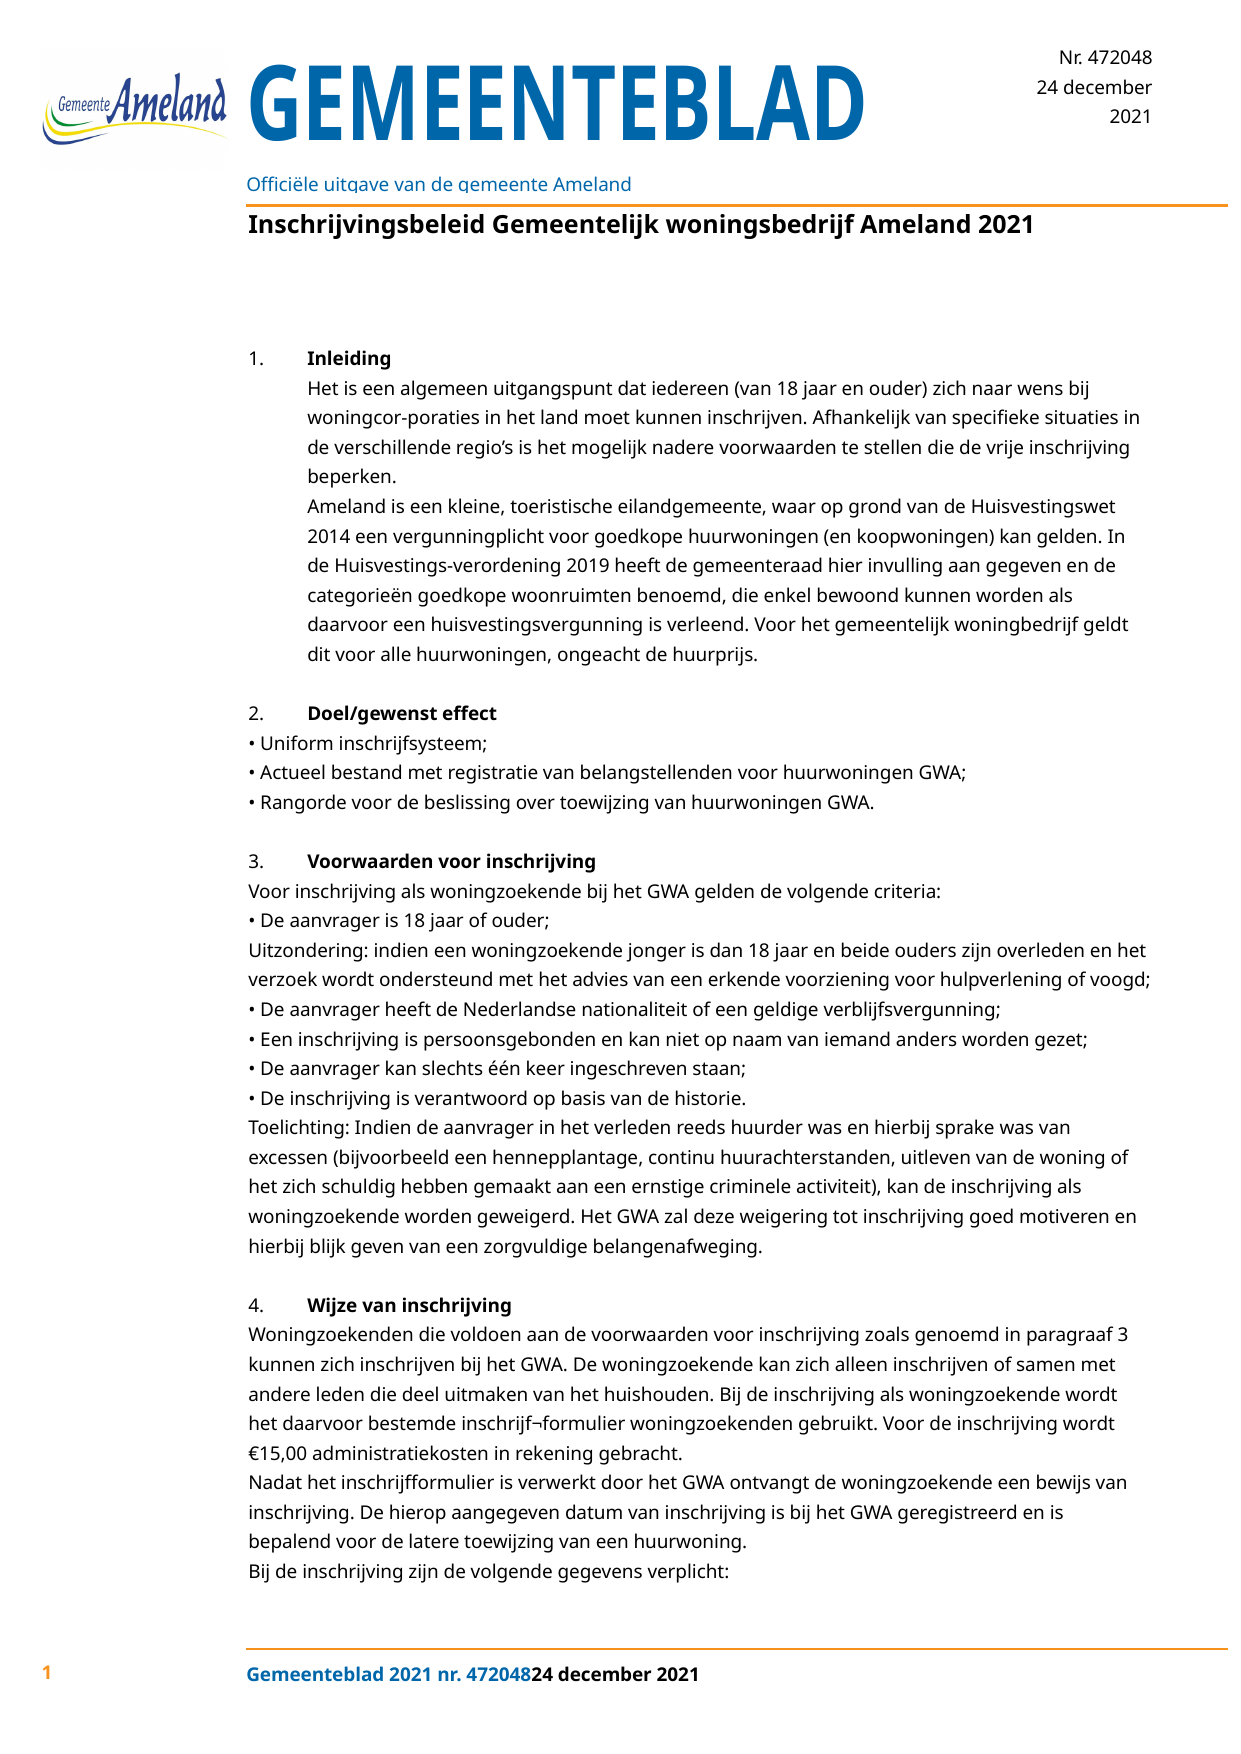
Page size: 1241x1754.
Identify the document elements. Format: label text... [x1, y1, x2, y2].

text • Actueel bestand met registratie van belangstellenden voor huurwoningen GWA; [248, 759, 1152, 785]
list Wijze van inschrijving [248, 1292, 1152, 1318]
text Bij de inschrijving zijn de volgende gegevens verplicht: [248, 1558, 1152, 1584]
text Uitzondering: indien een woningzoekende jonger is dan 18 jaar en beide ouders zijn overleden en het verzoek wordt ondersteund met het advies van een erkende voorziening voor hulpverlening of voogd; [248, 937, 1152, 992]
text Inschrijvingsbeleid Gemeentelijk woningsbedrijf Ameland 2021 [248, 207, 1152, 241]
text Voor inschrijving als woningzoekende bij het GWA gelden de volgende criteria: [248, 878, 1152, 903]
picture [41, 47, 231, 172]
text • Een inschrijving is persoonsgebonden en kan niet op naam van iemand anders worden gezet; [248, 1026, 1152, 1051]
text • Uniform inschrijfsysteem; [248, 730, 1152, 756]
text Woningzoekenden die voldoen aan de voorwaarden voor inschrijving zoals genoemd in paragraaf 3 kunnen zich inschrijven bij het GWA. De woningzoekende kan zich alleen inschrijven of samen met andere leden die deel uitmaken van het huishouden. Bij de inschrijving als woningzoekende wordt het daarvoor bestemde inschrijf¬formulier woningzoekenden gebruikt. Voor de inschrijving wordt €15,00 administratiekosten in rekening gebracht. [248, 1322, 1152, 1466]
list Het is een algemeen uitgangspunt dat iedereen (van 18 jaar en ouder) zich naar wens bij woningcor-poraties in het land moet kunnen inschrijven. Afhankelijk van specifieke situaties in de verschillende regio’s is het mogelijk nadere voorwaarden te stellen die de vrije inschrijving beperken. [248, 375, 1152, 489]
text Toelichting: Indien de aanvrager in het verleden reeds huurder was en hierbij sprake was van excessen (bijvoorbeeld een hennepplantage, continu huurachterstanden, uitleven van de woning of het zich schuldig hebben gemaakt aan een ernstige criminele activiteit), kan de inschrijving als woningzoekende worden geweigerd. Het GWA zal deze weigering tot inschrijving goed motiveren en hierbij blijk geven van een zorgvuldige belangenafweging. [248, 1114, 1152, 1258]
text • De aanvrager heeft de Nederlandse nationaliteit of een geldige verblijfsvergunning; [248, 996, 1152, 1022]
text • De aanvrager kan slechts één keer ingeschreven staan; [248, 1055, 1152, 1081]
list Inleiding [248, 345, 1152, 371]
text • De aanvrager is 18 jaar of ouder; [248, 907, 1152, 933]
list Doel/gewenst effect [248, 700, 1152, 726]
text Nadat het inschrijfformulier is verwerkt door het GWA ontvangt de woningzoekende een bewijs van inschrijving. De hierop aangegeven datum van inschrijving is bij het GWA geregistreerd en is bepalend voor de latere toewijzing van een huurwoning. [248, 1469, 1152, 1554]
list Voorwaarden voor inschrijving [248, 848, 1152, 874]
text • Rangorde voor de beslissing over toewijzing van huurwoningen GWA. [248, 789, 1152, 815]
list Ameland is een kleine, toeristische eilandgemeente, waar op grond van de Huisvestingswet 2014 een vergunningplicht voor goedkope huurwoningen (en koopwoningen) kan gelden. In de Huisvestings-verordening 2019 heeft de gemeenteraad hier invulling aan gegeven en de categorieën goedkope woonruimten benoemd, die enkel bewoond kunnen worden als daarvoor een huisvestingsvergunning is verleend. Voor het gemeentelijk woningbedrijf geldt dit voor alle huurwoningen, ongeacht de huurprijs. [248, 493, 1152, 667]
text • De inschrijving is verantwoord op basis van de historie. [248, 1085, 1152, 1111]
